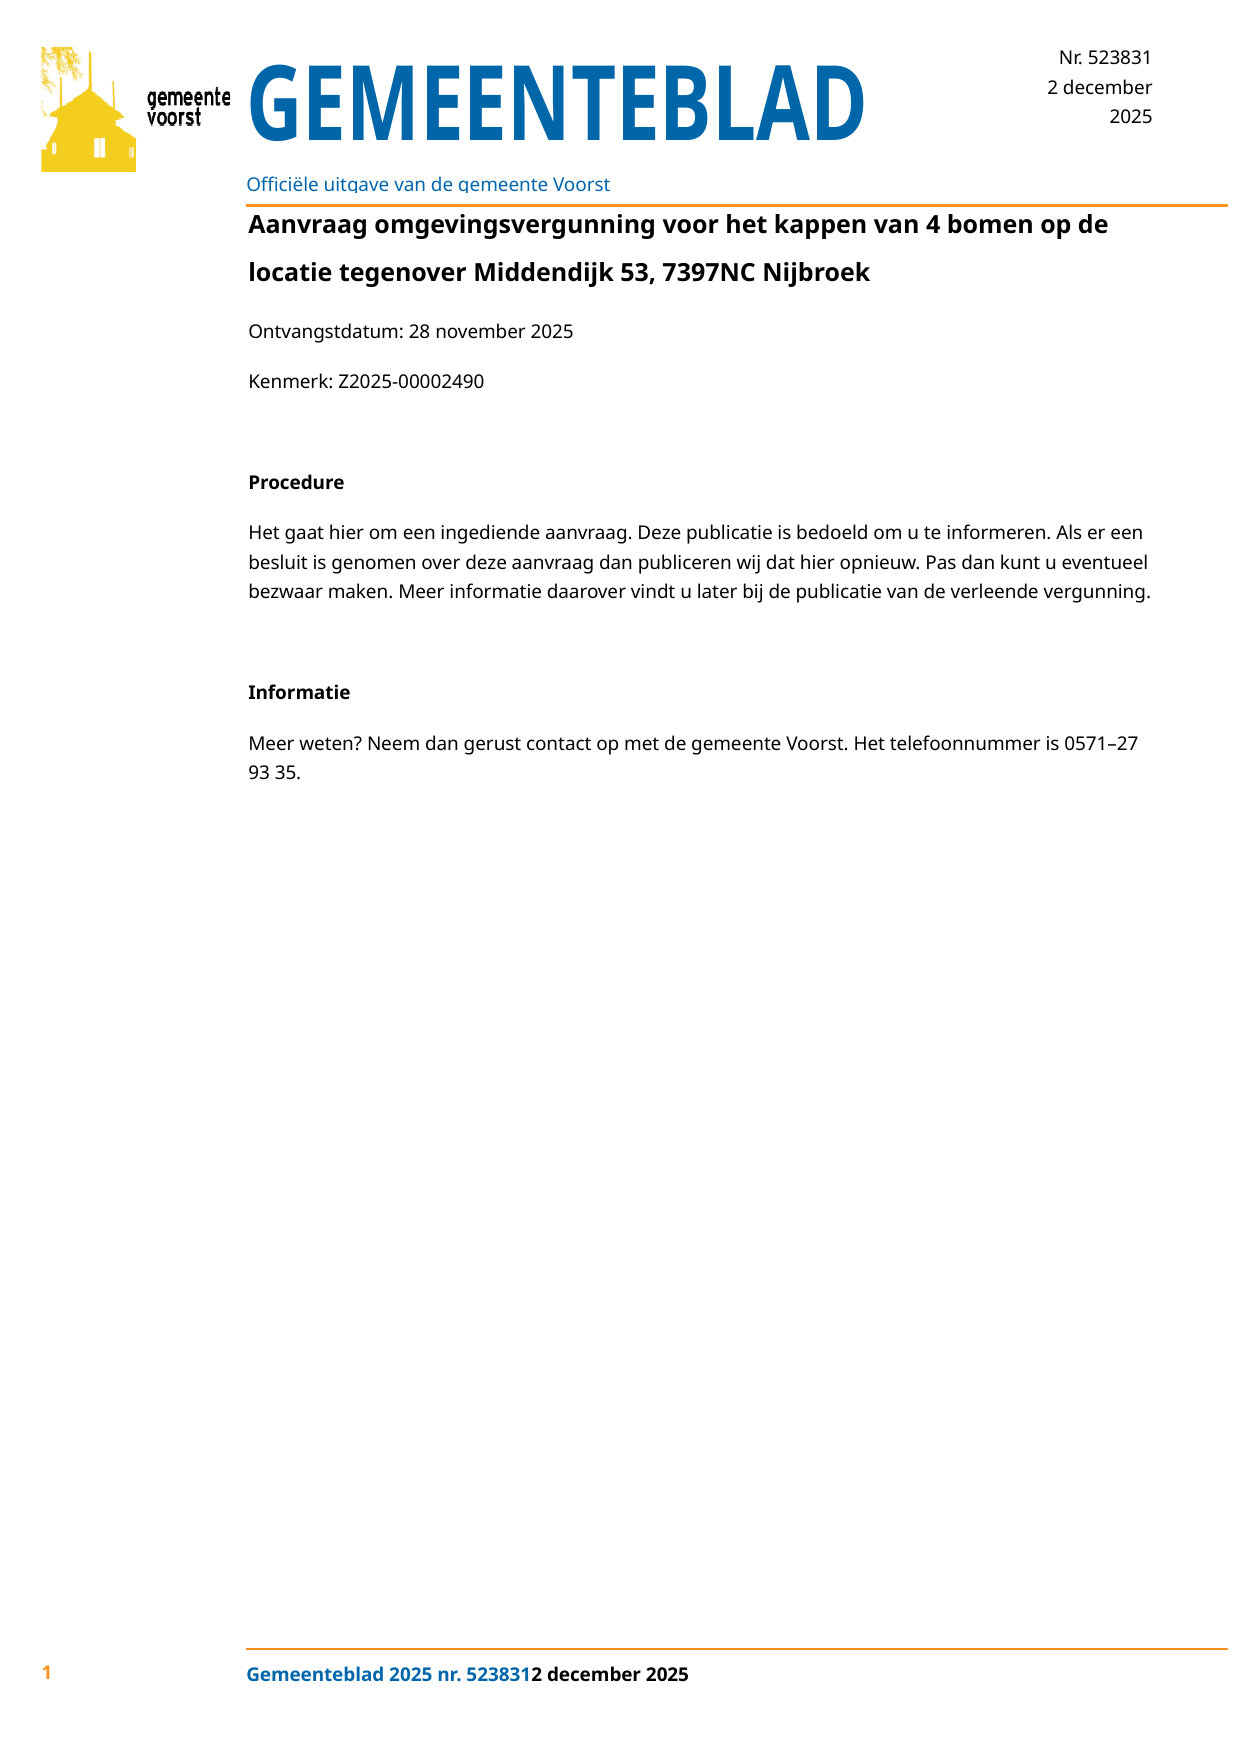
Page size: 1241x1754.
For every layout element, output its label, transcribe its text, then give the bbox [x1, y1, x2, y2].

text Procedure [248, 469, 1152, 495]
text Aanvraag omgevingsvergunning voor het kappen van 4 bomen op de locatie tegenover Middendijk 53, 7397NC Nijbroek [248, 207, 1152, 288]
text Kenmerk: Z2025-00002490 [248, 368, 1152, 394]
text Informatie [248, 679, 1152, 705]
picture [41, 47, 231, 172]
text Meer weten? Neem dan gerust contact op met de gemeente Voorst. Het telefoonnummer is 0571–27 93 35. [248, 730, 1152, 785]
text Het gaat hier om een ingediende aanvraag. Deze publicatie is bedoeld om u te informeren. Als er een besluit is genomen over deze aanvraag dan publiceren wij dat hier opnieuw. Pas dan kunt u eventueel bezwaar maken. Meer informatie daarover vindt u later bij de publicatie van de verleende vergunning. [248, 519, 1152, 604]
text Ontvangstdatum: 28 november 2025 [248, 318, 1152, 344]
